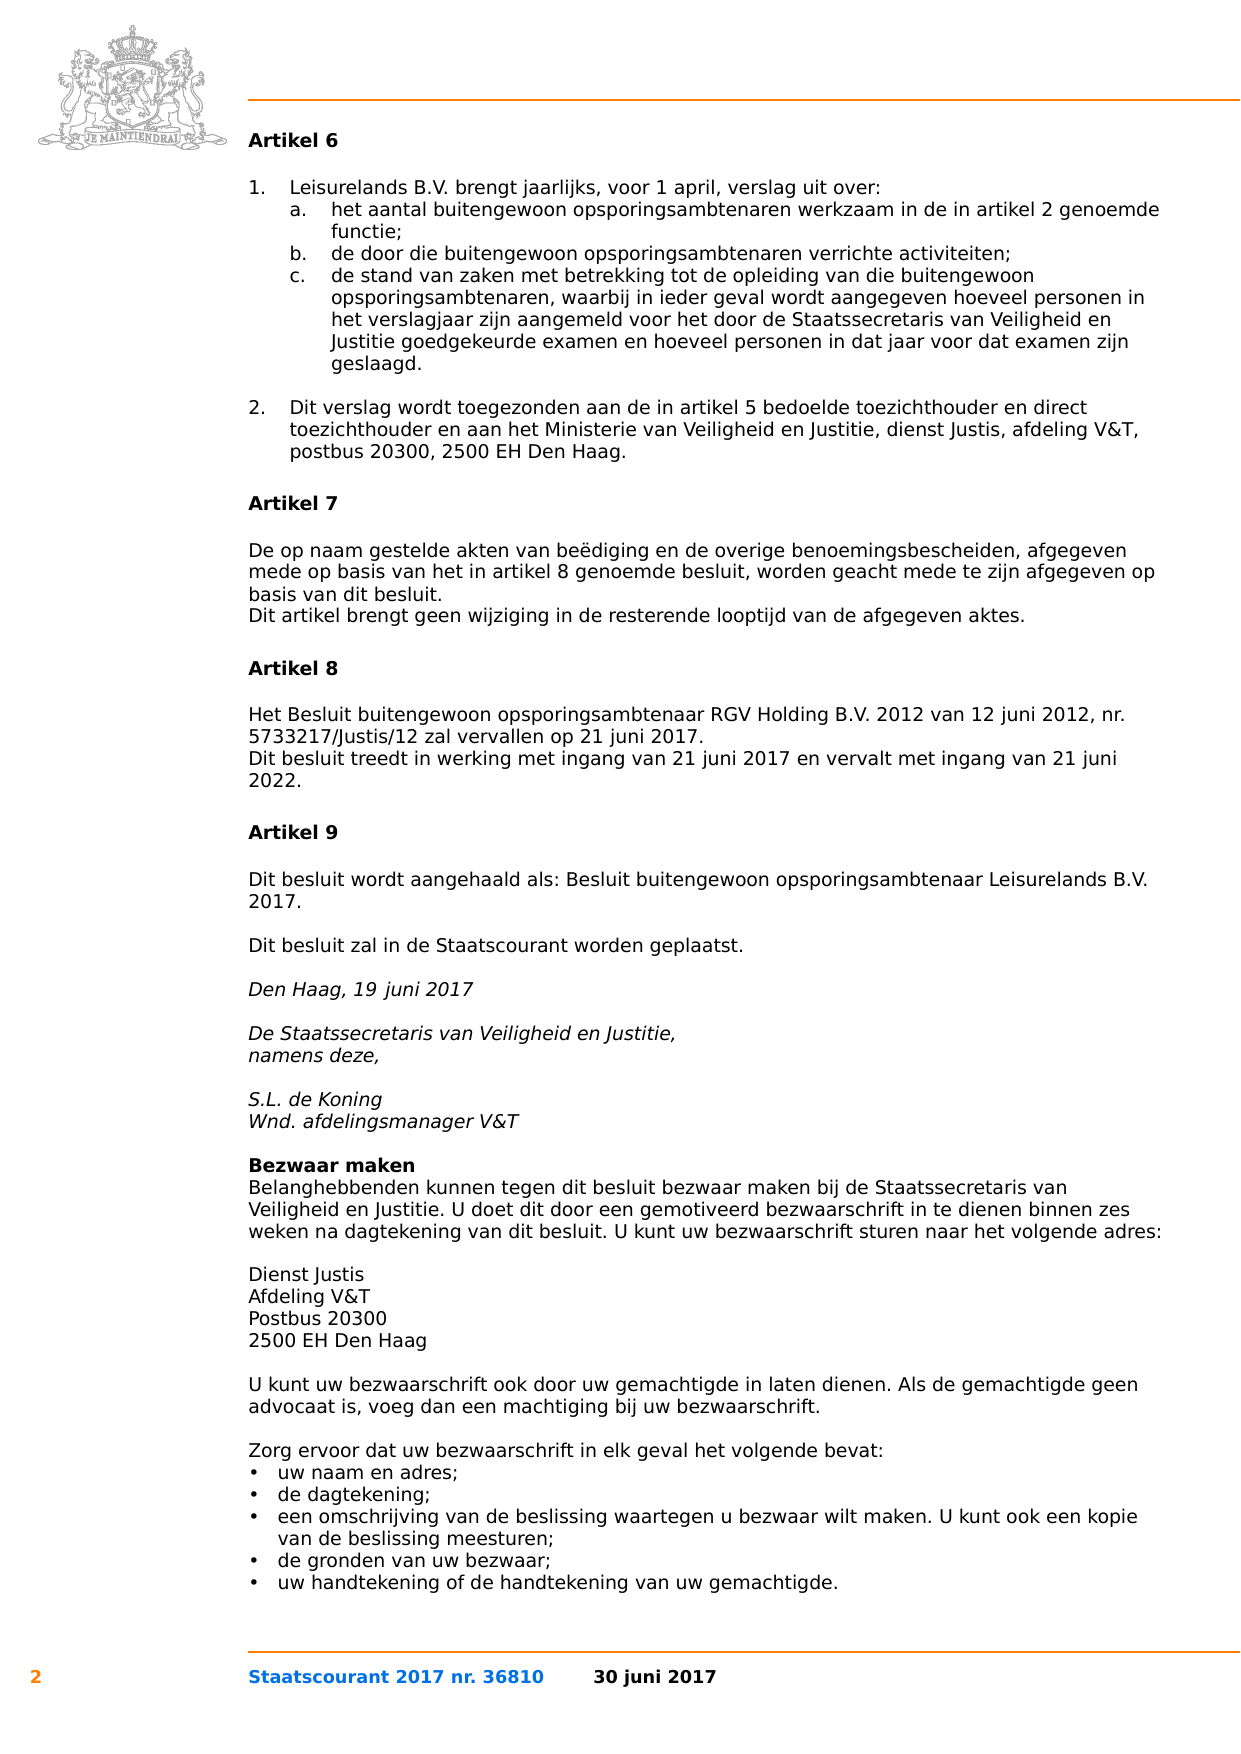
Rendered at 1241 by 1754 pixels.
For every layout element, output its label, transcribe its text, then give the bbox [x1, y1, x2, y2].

text De op naam gestelde akten van beëdiging en de overige benoemingsbescheiden, afgegeven mede op basis van het in artikel 8 genoemde besluit, worden geacht mede te zijn afgegeven op basis van dit besluit. [248, 539, 1163, 605]
text Belanghebbenden kunnen tegen dit besluit bezwaar maken bij de Staatssecretaris van Veiligheid en Justitie. U doet dit door een gemotiveerd bezwaarschrift in te dienen binnen zes weken na dagtekening van dit besluit. U kunt uw bezwaarschrift sturen naar het volgende adres: [248, 1177, 1163, 1242]
text c. de stand van zaken met betrekking tot de opleiding van die buitengewoon opsporingsambtenaren, waarbij in ieder geval wordt aangegeven hoeveel personen in het verslagjaar zijn aangemeld voor het door de Staatssecretaris van Veiligheid en Justitie goedgekeurde examen en hoeveel personen in dat jaar voor dat examen zijn geslaagd. [289, 265, 1163, 375]
text Dit besluit wordt aangehaald als: Besluit buitengewoon opsporingsambtenaar Leisurelands B.V. 2017. [248, 869, 1163, 913]
text 1. Leisurelands B.V. brengt jaarlijks, voor 1 april, verslag uit over: [248, 177, 1163, 199]
text Dit artikel brengt geen wijziging in de resterende looptijd van de afgegeven aktes. [248, 605, 1163, 627]
text Dit besluit treedt in werking met ingang van 21 juni 2017 en vervalt met ingang van 21 juni 2022. [248, 748, 1163, 792]
text • de gronden van uw bezwaar; [248, 1550, 1163, 1572]
subtitle Artikel 9 [248, 822, 1163, 844]
text Den Haag, 19 juni 2017 [248, 979, 1163, 1001]
text Zorg ervoor dat uw bezwaarschrift in elk geval het volgende bevat: [248, 1440, 1163, 1462]
text 2500 EH Den Haag [248, 1330, 1163, 1352]
subtitle Artikel 8 [248, 657, 1163, 679]
text Het Besluit buitengewoon opsporingsambtenaar RGV Holding B.V. 2012 van 12 juni 2012, nr. 5733217/Justis/12 zal vervallen op 21 juni 2017. [248, 704, 1163, 748]
text a. het aantal buitengewoon opsporingsambtenaren werkzaam in de in artikel 2 genoemde functie; [289, 199, 1163, 243]
subtitle Artikel 6 [248, 130, 1163, 152]
text 2. Dit verslag wordt toegezonden aan de in artikel 5 bedoelde toezichthouder en direct toezichthouder en aan het Ministerie van Veiligheid en Justitie, dienst Justis, afdeling V&T, postbus 20300, 2500 EH Den Haag. [248, 397, 1163, 462]
text Afdeling V&T [248, 1286, 1163, 1308]
text • de dagtekening; [248, 1484, 1163, 1506]
text Dit besluit zal in de Staatscourant worden geplaatst. [248, 935, 1163, 957]
picture [38, 25, 227, 150]
subtitle Artikel 7 [248, 492, 1163, 514]
text Postbus 20300 [248, 1308, 1163, 1330]
text b. de door die buitengewoon opsporingsambtenaren verrichte activiteiten; [289, 243, 1163, 265]
text Dienst Justis [248, 1264, 1163, 1286]
text • uw naam en adres; [248, 1462, 1163, 1484]
text U kunt uw bezwaarschrift ook door uw gemachtigde in laten dienen. Als de gemachtigde geen advocaat is, voeg dan een machtiging bij uw bezwaarschrift. [248, 1374, 1163, 1418]
text • een omschrijving van de beslissing waartegen u bezwaar wilt maken. U kunt ook een kopie van de beslissing meesturen; [248, 1506, 1163, 1550]
text Bezwaar maken [248, 1154, 1163, 1177]
text De Staatssecretaris van Veiligheid en Justitie, namens deze, S.L. de Koning Wnd. afdelingsmanager V&T [248, 1023, 1163, 1133]
text • uw handtekening of de handtekening van uw gemachtigde. [248, 1572, 1163, 1594]
